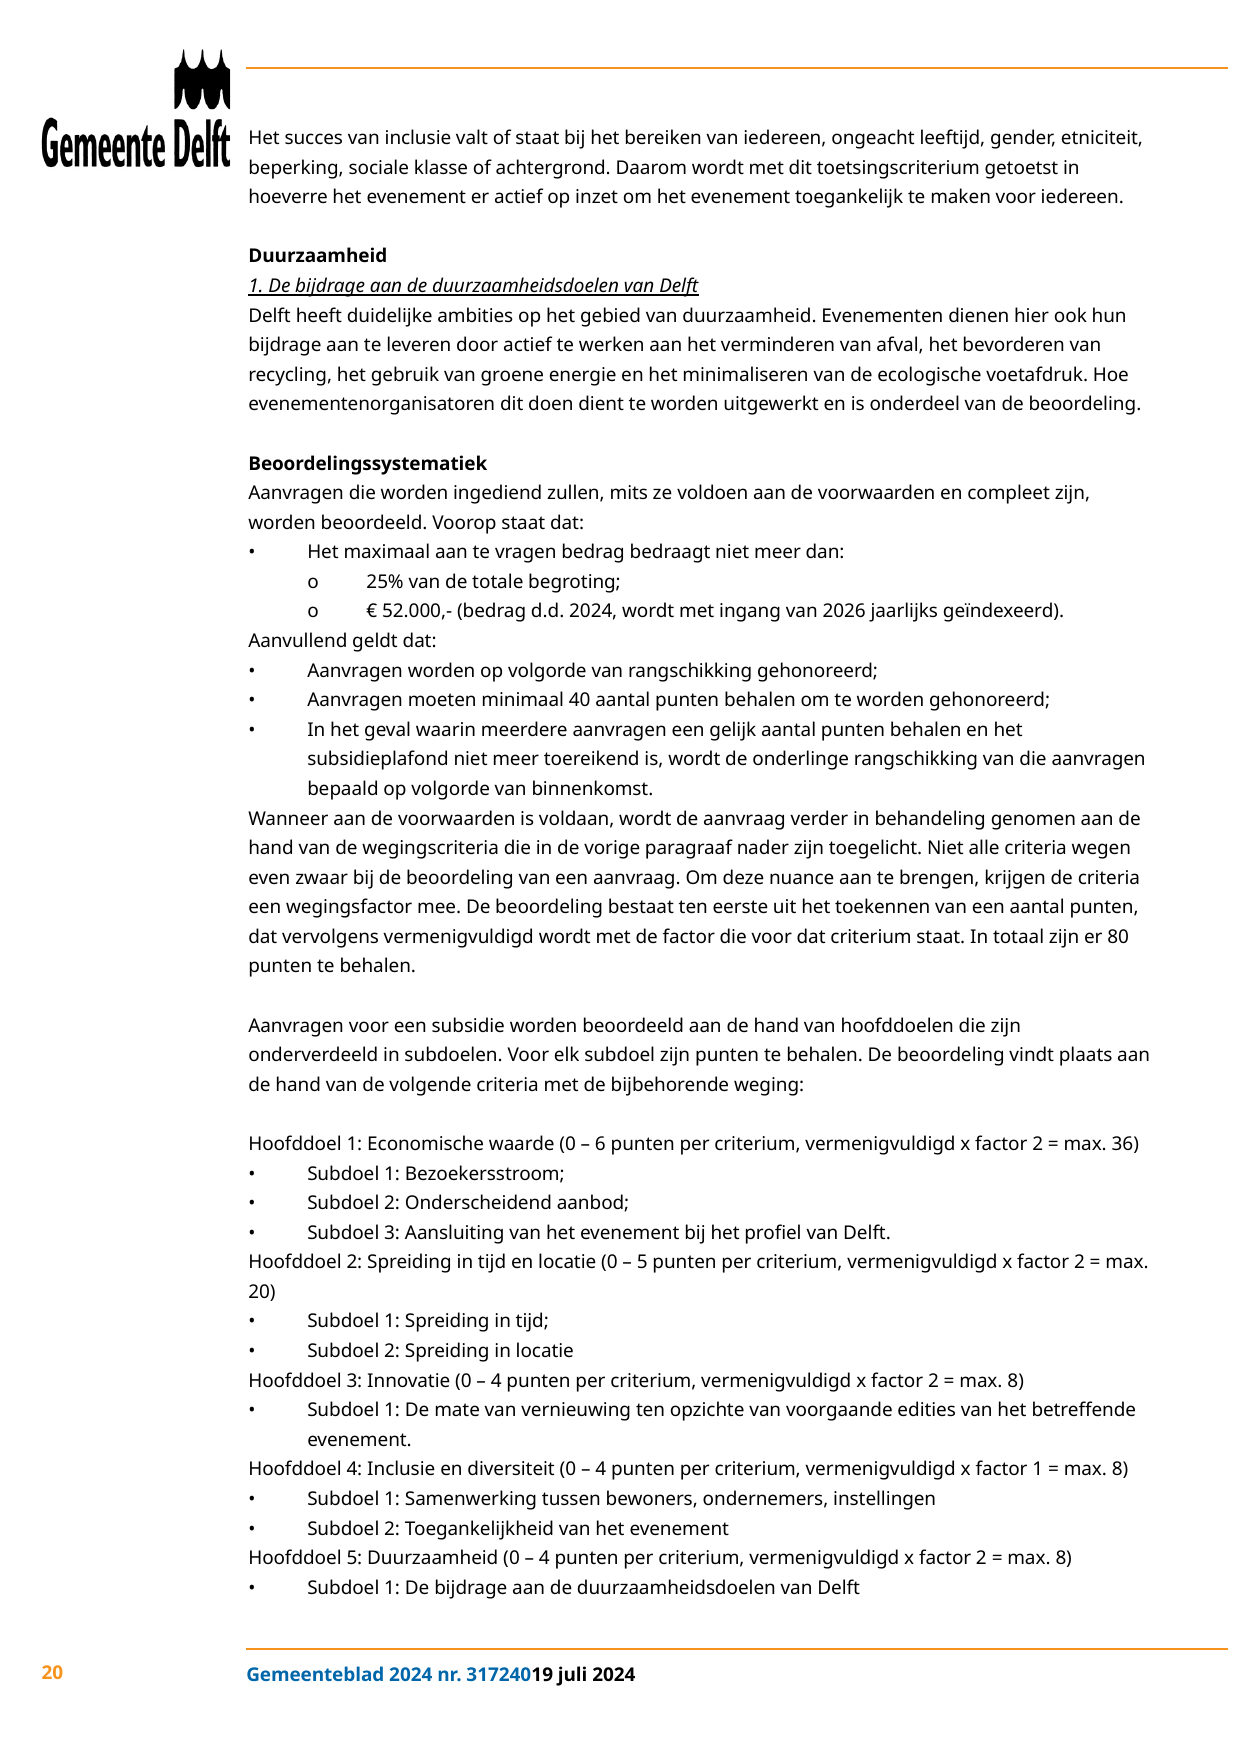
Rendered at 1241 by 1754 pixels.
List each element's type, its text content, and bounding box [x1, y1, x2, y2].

text Aanvragen voor een subsidie worden beoordeeld aan de hand van hoofddoelen die zijn onderverdeeld in subdoelen. Voor elk subdoel zijn punten te behalen. De beoordeling vindt plaats aan de hand van de volgende criteria met de bijbehorende weging: [248, 1012, 1152, 1097]
text Hoofddoel 3: Innovatie (0 – 4 punten per criterium, vermenigvuldigd x factor 2 = max. 8) [248, 1367, 1152, 1393]
list € 52.000,- (bedrag d.d. 2024, wordt met ingang van 2026 jaarlijks geïndexeerd). [307, 598, 1152, 623]
text 1. De bijdrage aan de duurzaamheidsdoelen van Delft [248, 272, 1152, 298]
list Aanvragen moeten minimaal 40 aantal punten behalen om te worden gehonoreerd; [248, 686, 1152, 712]
list Subdoel 2: Toegankelijkheid van het evenement [248, 1515, 1152, 1541]
list Subdoel 1: Samenwerking tussen bewoners, ondernemers, instellingen [248, 1485, 1152, 1511]
text Hoofddoel 5: Duurzaamheid (0 – 4 punten per criterium, vermenigvuldigd x factor 2 = max. 8) [248, 1544, 1152, 1570]
text Aanvragen die worden ingediend zullen, mits ze voldoen aan de voorwaarden en compleet zijn, worden beoordeeld. Voorop staat dat: [248, 479, 1152, 535]
list Subdoel 1: Bezoekersstroom; [248, 1160, 1152, 1186]
text Hoofddoel 2: Spreiding in tijd en locatie (0 – 5 punten per criterium, vermenigvuldigd x factor 2 = max. 20) [248, 1248, 1152, 1304]
list In het geval waarin meerdere aanvragen een gelijk aantal punten behalen en het subsidieplafond niet meer toereikend is, wordt de onderlinge rangschikking van die aanvragen bepaald op volgorde van binnenkomst. [248, 716, 1152, 801]
text Beoordelingssystematiek [248, 450, 1152, 476]
list Subdoel 2: Spreiding in locatie [248, 1337, 1152, 1363]
text Duurzaamheid [248, 243, 1152, 268]
list Subdoel 2: Onderscheidend aanbod; [248, 1189, 1152, 1215]
text Wanneer aan de voorwaarden is voldaan, wordt de aanvraag verder in behandeling genomen aan de hand van de wegingscriteria die in de vorige paragraaf nader zijn toegelicht. Niet alle criteria wegen even zwaar bij de beoordeling van een aanvraag. Om deze nuance aan te brengen, krijgen de criteria een wegingsfactor mee. De beoordeling bestaat ten eerste uit het toekennen van een aantal punten, dat vervolgens vermenigvuldigd wordt met de factor die voor dat criterium staat. In totaal zijn er 80 punten te behalen. [248, 805, 1152, 978]
text Delft heeft duidelijke ambities op het gebied van duurzaamheid. Evenementen dienen hier ook hun bijdrage aan te leveren door actief te werken aan het verminderen van afval, het bevorderen van recycling, het gebruik van groene energie en het minimaliseren van de ecologische voetafdruk. Hoe evenementenorganisatoren dit doen dient te worden uitgewerkt en is onderdeel van de beoordeling. [248, 302, 1152, 416]
list Subdoel 1: Spreiding in tijd; [248, 1308, 1152, 1333]
text Aanvullend geldt dat: [248, 627, 1152, 653]
text Hoofddoel 4: Inclusie en diversiteit (0 – 4 punten per criterium, vermenigvuldigd x factor 1 = max. 8) [248, 1456, 1152, 1481]
list 25% van de totale begroting; [307, 568, 1152, 594]
list Aanvragen worden op volgorde van rangschikking gehonoreerd; [248, 657, 1152, 683]
picture [41, 47, 231, 172]
list Subdoel 1: De bijdrage aan de duurzaamheidsdoelen van Delft [248, 1574, 1152, 1600]
text Hoofddoel 1: Economische waarde (0 – 6 punten per criterium, vermenigvuldigd x factor 2 = max. 36) [248, 1130, 1152, 1156]
list Subdoel 3: Aansluiting van het evenement bij het profiel van Delft. [248, 1219, 1152, 1245]
list Subdoel 1: De mate van vernieuwing ten opzichte van voorgaande edities van het betreffende evenement. [248, 1396, 1152, 1452]
list Het maximaal aan te vragen bedrag bedraagt niet meer dan: [248, 538, 1152, 564]
text Het succes van inclusie valt of staat bij het bereiken van iedereen, ongeacht leeftijd, gender, etniciteit, beperking, sociale klasse of achtergrond. Daarom wordt met dit toetsingscriterium getoetst in hoeverre het evenement er actief op inzet om het evenement toegankelijk te maken voor iedereen. [248, 124, 1152, 209]
